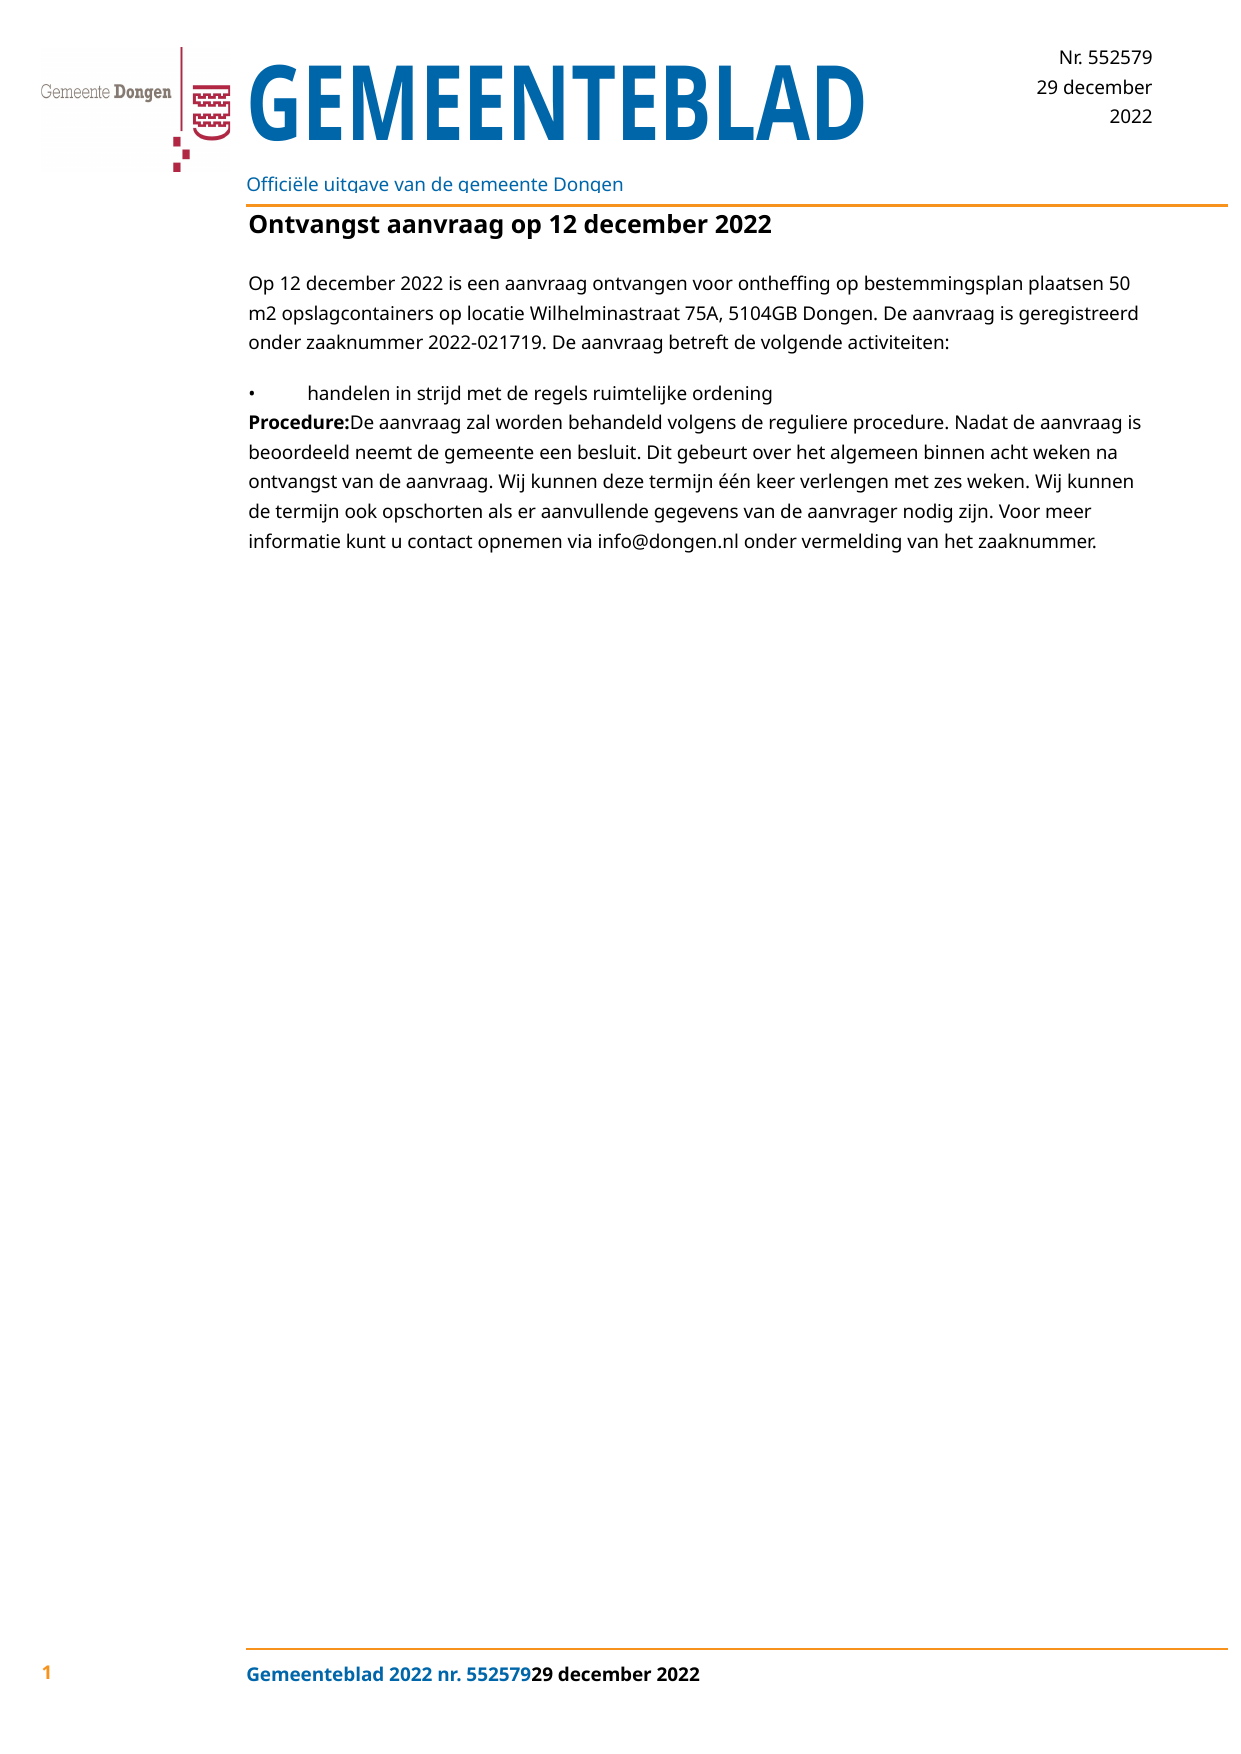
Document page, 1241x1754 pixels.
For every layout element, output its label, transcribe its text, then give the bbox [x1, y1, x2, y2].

list handelen in strijd met de regels ruimtelijke ordening [248, 380, 1152, 406]
text Op 12 december 2022 is een aanvraag ontvangen voor ontheffing op bestemmingsplan plaatsen 50 m2 opslagcontainers op locatie Wilhelminastraat 75A, 5104GB Dongen. De aanvraag is geregistreerd onder zaaknummer 2022-021719. De aanvraag betreft de volgende activiteiten: [248, 270, 1152, 355]
text Procedure:De aanvraag zal worden behandeld volgens de reguliere procedure. Nadat de aanvraag is beoordeeld neemt de gemeente een besluit. Dit gebeurt over het algemeen binnen acht weken na ontvangst van de aanvraag. Wij kunnen deze termijn één keer verlengen met zes weken. Wij kunnen de termijn ook opschorten als er aanvullende gegevens van de aanvrager nodig zijn. Voor meer informatie kunt u contact opnemen via info@dongen.nl onder vermelding van het zaaknummer. [248, 409, 1152, 553]
picture [41, 47, 231, 172]
text Ontvangst aanvraag op 12 december 2022 [248, 207, 1152, 241]
